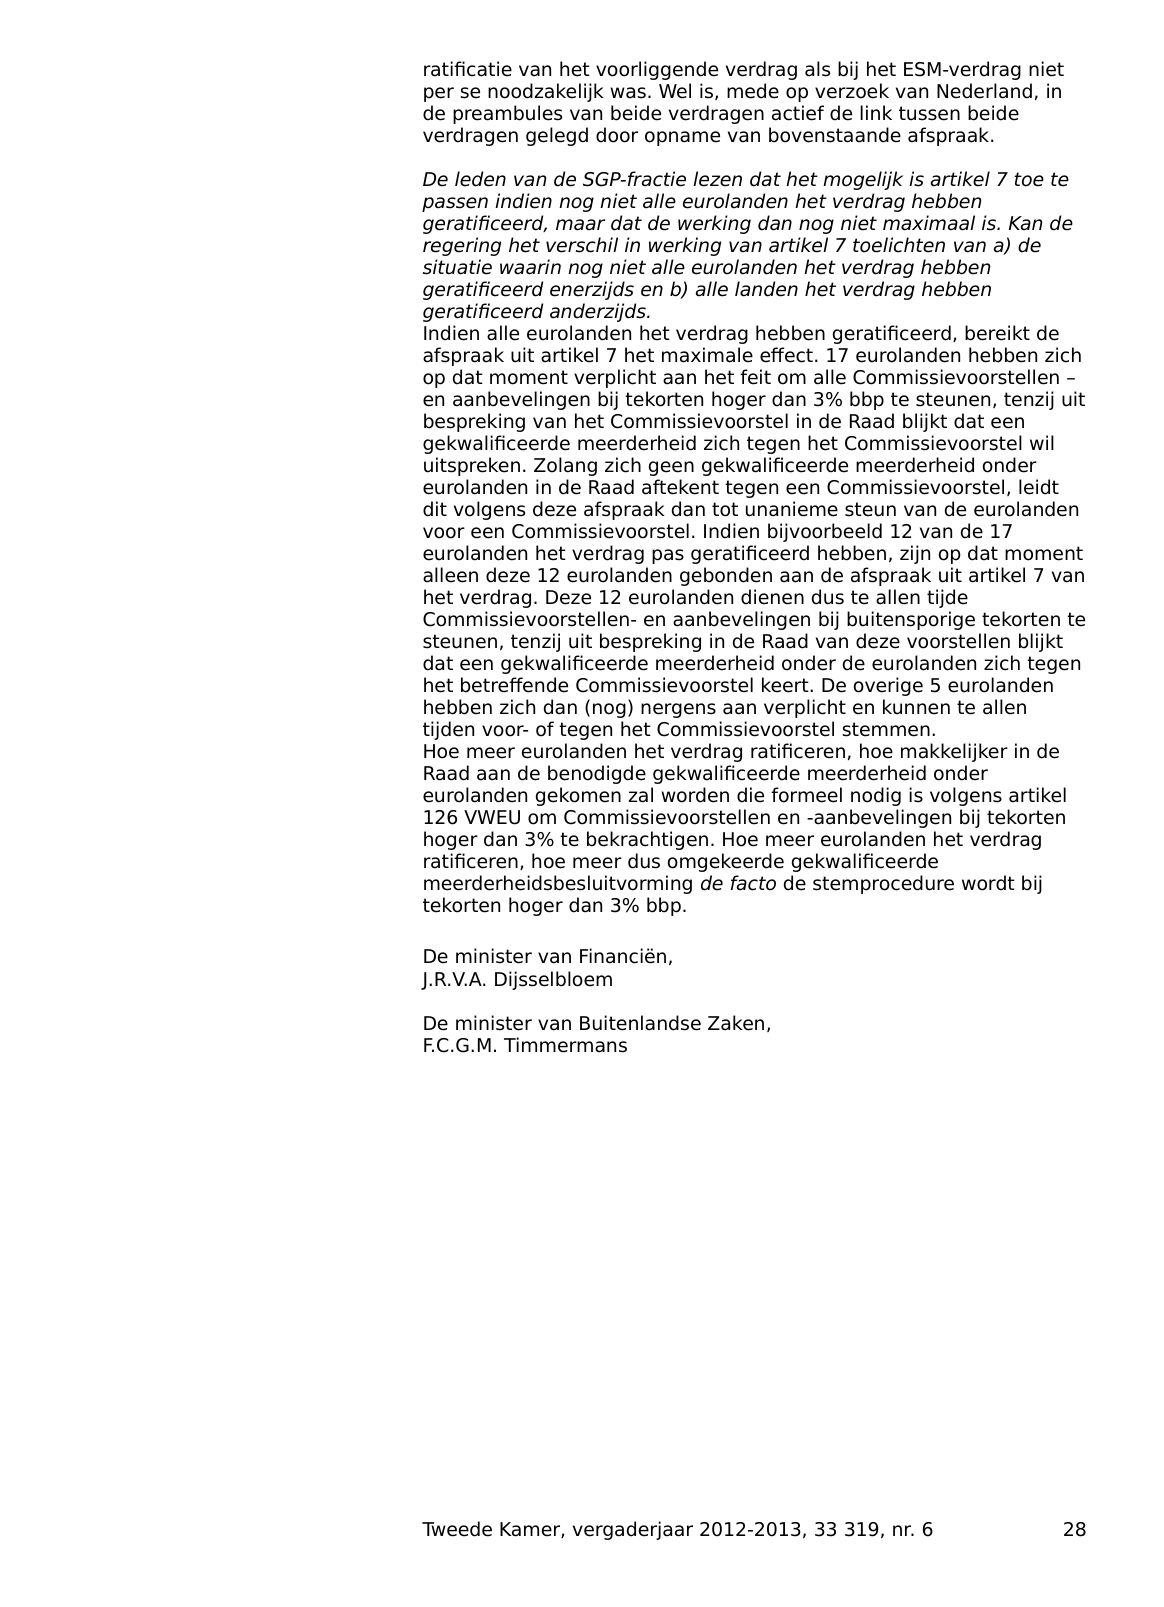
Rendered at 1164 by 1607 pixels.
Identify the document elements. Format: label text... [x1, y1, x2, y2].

text ratificatie van het voorliggende verdrag als bij het ESM-verdrag niet per se noodzakelijk was. Wel is, mede op verzoek van Nederland, in de preambules van beide verdragen actief de link tussen beide verdragen gelegd door opname van bovenstaande afspraak. [422, 59, 1087, 147]
text Indien alle eurolanden het verdrag hebben geratificeerd, bereikt de afspraak uit artikel 7 het maximale effect. 17 eurolanden hebben zich op dat moment verplicht aan het feit om alle Commissievoorstellen – en aanbevelingen bij tekorten hoger dan 3% bbp te steunen, tenzij uit bespreking van het Commissievoorstel in de Raad blijkt dat een gekwalificeerde meerderheid zich tegen het Commissievoorstel wil uitspreken. Zolang zich geen gekwalificeerde meerderheid onder eurolanden in de Raad aftekent tegen een Commissievoorstel, leidt dit volgens deze afspraak dan tot unanieme steun van de eurolanden voor een Commissievoorstel. Indien bijvoorbeeld 12 van de 17 eurolanden het verdrag pas geratificeerd hebben, zijn op dat moment alleen deze 12 eurolanden gebonden aan de afspraak uit artikel 7 van het verdrag. Deze 12 eurolanden dienen dus te allen tijde Commissievoorstellen- en aanbevelingen bij buitensporige tekorten te steunen, tenzij uit bespreking in de Raad van deze voorstellen blijkt dat een gekwalificeerde meerderheid onder de eurolanden zich tegen het betreffende Commissievoorstel keert. De overige 5 eurolanden hebben zich dan (nog) nergens aan verplicht en kunnen te allen tijden voor- of tegen het Commissievoorstel stemmen. [422, 323, 1087, 741]
text Hoe meer eurolanden het verdrag ratificeren, hoe makkelijker in de Raad aan de benodigde gekwalificeerde meerderheid onder eurolanden gekomen zal worden die formeel nodig is volgens artikel 126 VWEU om Commissievoorstellen en -aanbevelingen bij tekorten hoger dan 3% te bekrachtigen. Hoe meer eurolanden het verdrag ratificeren, hoe meer dus omgekeerde gekwalificeerde meerderheidsbesluitvorming de facto de stemprocedure wordt bij tekorten hoger dan 3% bbp. [422, 741, 1087, 916]
text De minister van Buitenlandse Zaken, F.C.G.M. Timmermans [422, 1013, 1087, 1057]
text De minister van Financiën, J.R.V.A. Dijsselbloem [422, 946, 1087, 990]
text De leden van de SGP-fractie lezen dat het mogelijk is artikel 7 toe te passen indien nog niet alle eurolanden het verdrag hebben geratificeerd, maar dat de werking dan nog niet maximaal is. Kan de regering het verschil in werking van artikel 7 toelichten van a) de situatie waarin nog niet alle eurolanden het verdrag hebben geratificeerd enerzijds en b) alle landen het verdrag hebben geratificeerd anderzijds. [422, 169, 1087, 323]
